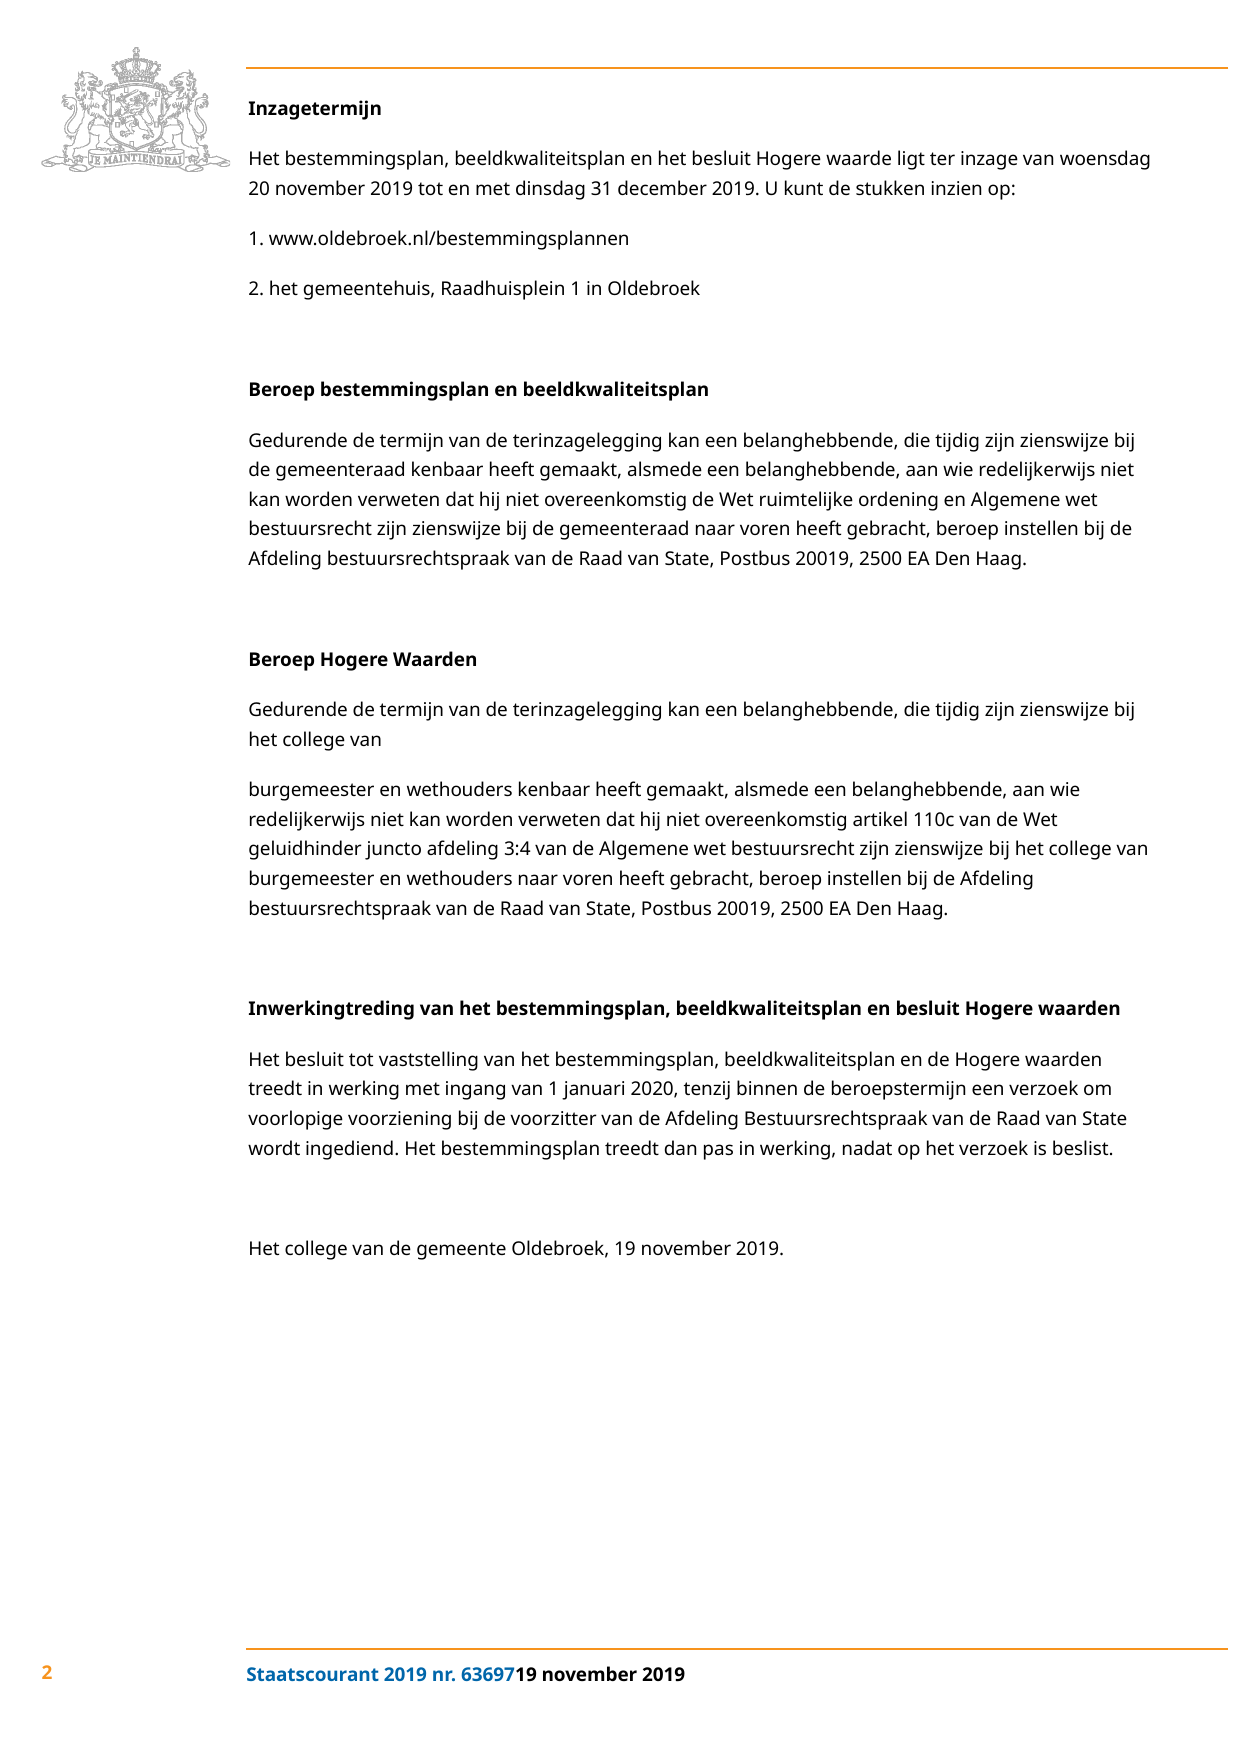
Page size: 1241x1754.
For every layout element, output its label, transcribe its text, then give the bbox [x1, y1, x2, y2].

text Gedurende de termijn van de terinzagelegging kan een belanghebbende, die tijdig zijn zienswijze bij het college van [248, 696, 1152, 752]
text burgemeester en wethouders kenbaar heeft gemaakt, alsmede een belanghebbende, aan wie redelijkerwijs niet kan worden verweten dat hij niet overeenkomstig artikel 110c van de Wet geluidhinder juncto afdeling 3:4 van de Algemene wet bestuursrecht zijn zienswijze bij het college van burgemeester en wethouders naar voren heeft gebracht, beroep instellen bij de Afdeling bestuursrechtspraak van de Raad van State, Postbus 20019, 2500 EA Den Haag. [248, 776, 1152, 921]
picture [41, 47, 231, 172]
text 2. het gemeentehuis, Raadhuisplein 1 in Oldebroek [248, 276, 1152, 301]
text Het besluit tot vaststelling van het bestemmingsplan, beeldkwaliteitsplan en de Hogere waarden treedt in werking met ingang van 1 januari 2020, tenzij binnen de beroepstermijn een verzoek om voorlopige voorziening bij de voorzitter van de Afdeling Bestuursrechtspraak van de Raad van State wordt ingediend. Het bestemmingsplan treedt dan pas in werking, nadat op het verzoek is beslist. [248, 1046, 1152, 1161]
text 1. www.oldebroek.nl/bestemmingsplannen [248, 225, 1152, 251]
text Het bestemmingsplan, beeldkwaliteitsplan en het besluit Hogere waarde ligt ter inzage van woensdag 20 november 2019 tot en met dinsdag 31 december 2019. U kunt de stukken inzien op: [248, 145, 1152, 201]
text Inzagetermijn [248, 95, 1152, 121]
text Gedurende de termijn van de terinzagelegging kan een belanghebbende, die tijdig zijn zienswijze bij de gemeenteraad kenbaar heeft gemaakt, alsmede een belanghebbende, aan wie redelijkerwijs niet kan worden verweten dat hij niet overeenkomstig de Wet ruimtelijke ordening en Algemene wet bestuursrecht zijn zienswijze bij de gemeenteraad naar voren heeft gebracht, beroep instellen bij de Afdeling bestuursrechtspraak van de Raad van State, Postbus 20019, 2500 EA Den Haag. [248, 427, 1152, 571]
text Inwerkingtreding van het bestemmingsplan, beeldkwaliteitsplan en besluit Hogere waarden [248, 996, 1152, 1021]
text Het college van de gemeente Oldebroek, 19 november 2019. [248, 1236, 1152, 1261]
text Beroep Hogere Waarden [248, 646, 1152, 672]
text Beroep bestemmingsplan en beeldkwaliteitsplan [248, 376, 1152, 402]
